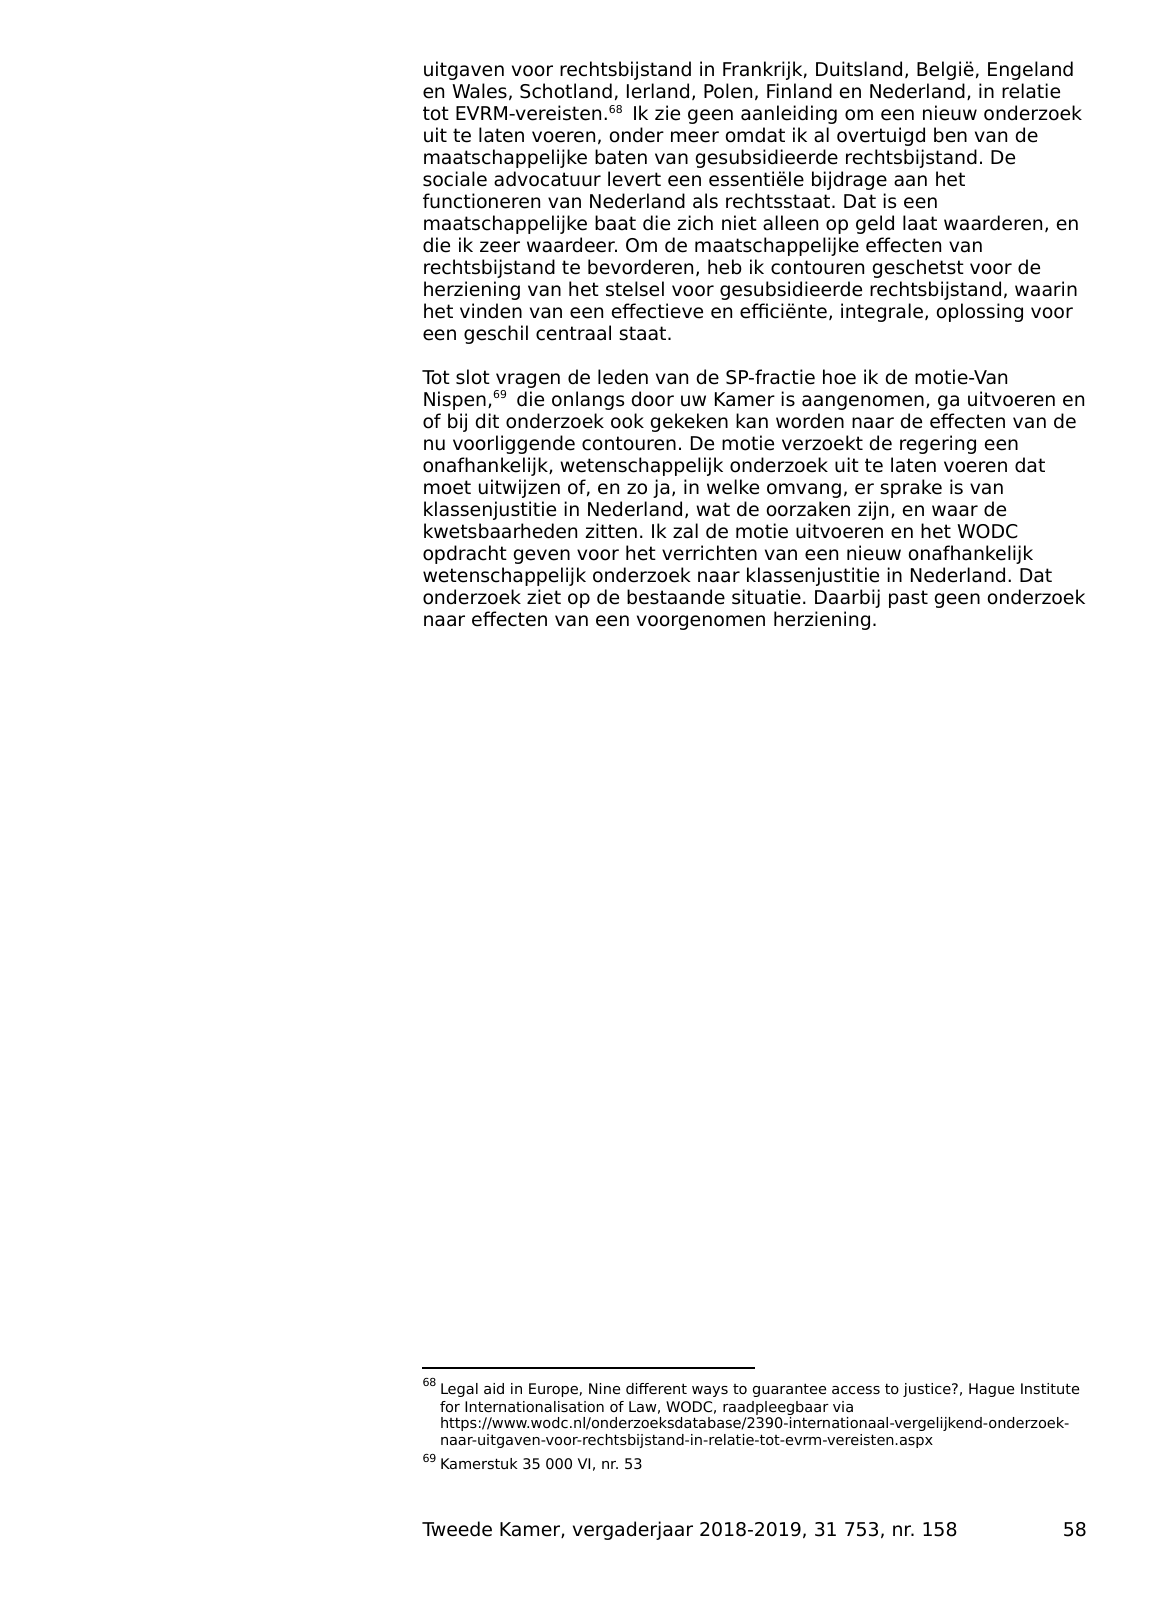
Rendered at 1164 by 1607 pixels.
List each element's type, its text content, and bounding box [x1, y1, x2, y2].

text uitgaven voor rechtsbijstand in Frankrijk, Duitsland, België, Engeland en Wales, Schotland, Ierland, Polen, Finland en Nederland, in relatie tot EVRM-vereisten. Ik zie geen aanleiding om een nieuw onderzoek uit te laten voeren, onder meer omdat ik al overtuigd ben van de maatschappelijke baten van gesubsidieerde rechtsbijstand. De sociale advocatuur levert een essentiële bijdrage aan het functioneren van Nederland als rechtsstaat. Dat is een maatschappelijke baat die zich niet alleen op geld laat waarderen, en die ik zeer waardeer. Om de maatschappelijke effecten van rechtsbijstand te bevorderen, heb ik contouren geschetst voor de herziening van het stelsel voor gesubsidieerde rechtsbijstand, waarin het vinden van een effectieve en efficiënte, integrale, oplossing voor een geschil centraal staat. [422, 59, 1087, 345]
text Tot slot vragen de leden van de SP-fractie hoe ik de motie-Van Nispen, die onlangs door uw Kamer is aangenomen, ga uitvoeren en of bij dit onderzoek ook gekeken kan worden naar de effecten van de nu voorliggende contouren. De motie verzoekt de regering een onafhankelijk, wetenschappelijk onderzoek uit te laten voeren dat moet uitwijzen of, en zo ja, in welke omvang, er sprake is van klassenjustitie in Nederland, wat de oorzaken zijn, en waar de kwetsbaarheden zitten. Ik zal de motie uitvoeren en het WODC opdracht geven voor het verrichten van een nieuw onafhankelijk wetenschappelijk onderzoek naar klassenjustitie in Nederland. Dat onderzoek ziet op de bestaande situatie. Daarbij past geen onderzoek naar effecten van een voorgenomen herziening. [422, 367, 1087, 631]
text Legal aid in Europe, Nine different ways to guarantee access to justice?, Hague Institute for Internationalisation of Law, WODC, raadpleegbaar via https://www.wodc.nl/onderzoeksdatabase/2390-internationaal-vergelijkend-onderzoek-naar-uitgaven-voor-rechtsbijstand-in-relatie-tot-evrm-vereisten.aspx [422, 1377, 1087, 1449]
text Kamerstuk 35 000 VI, nr. 53 [422, 1452, 1087, 1474]
